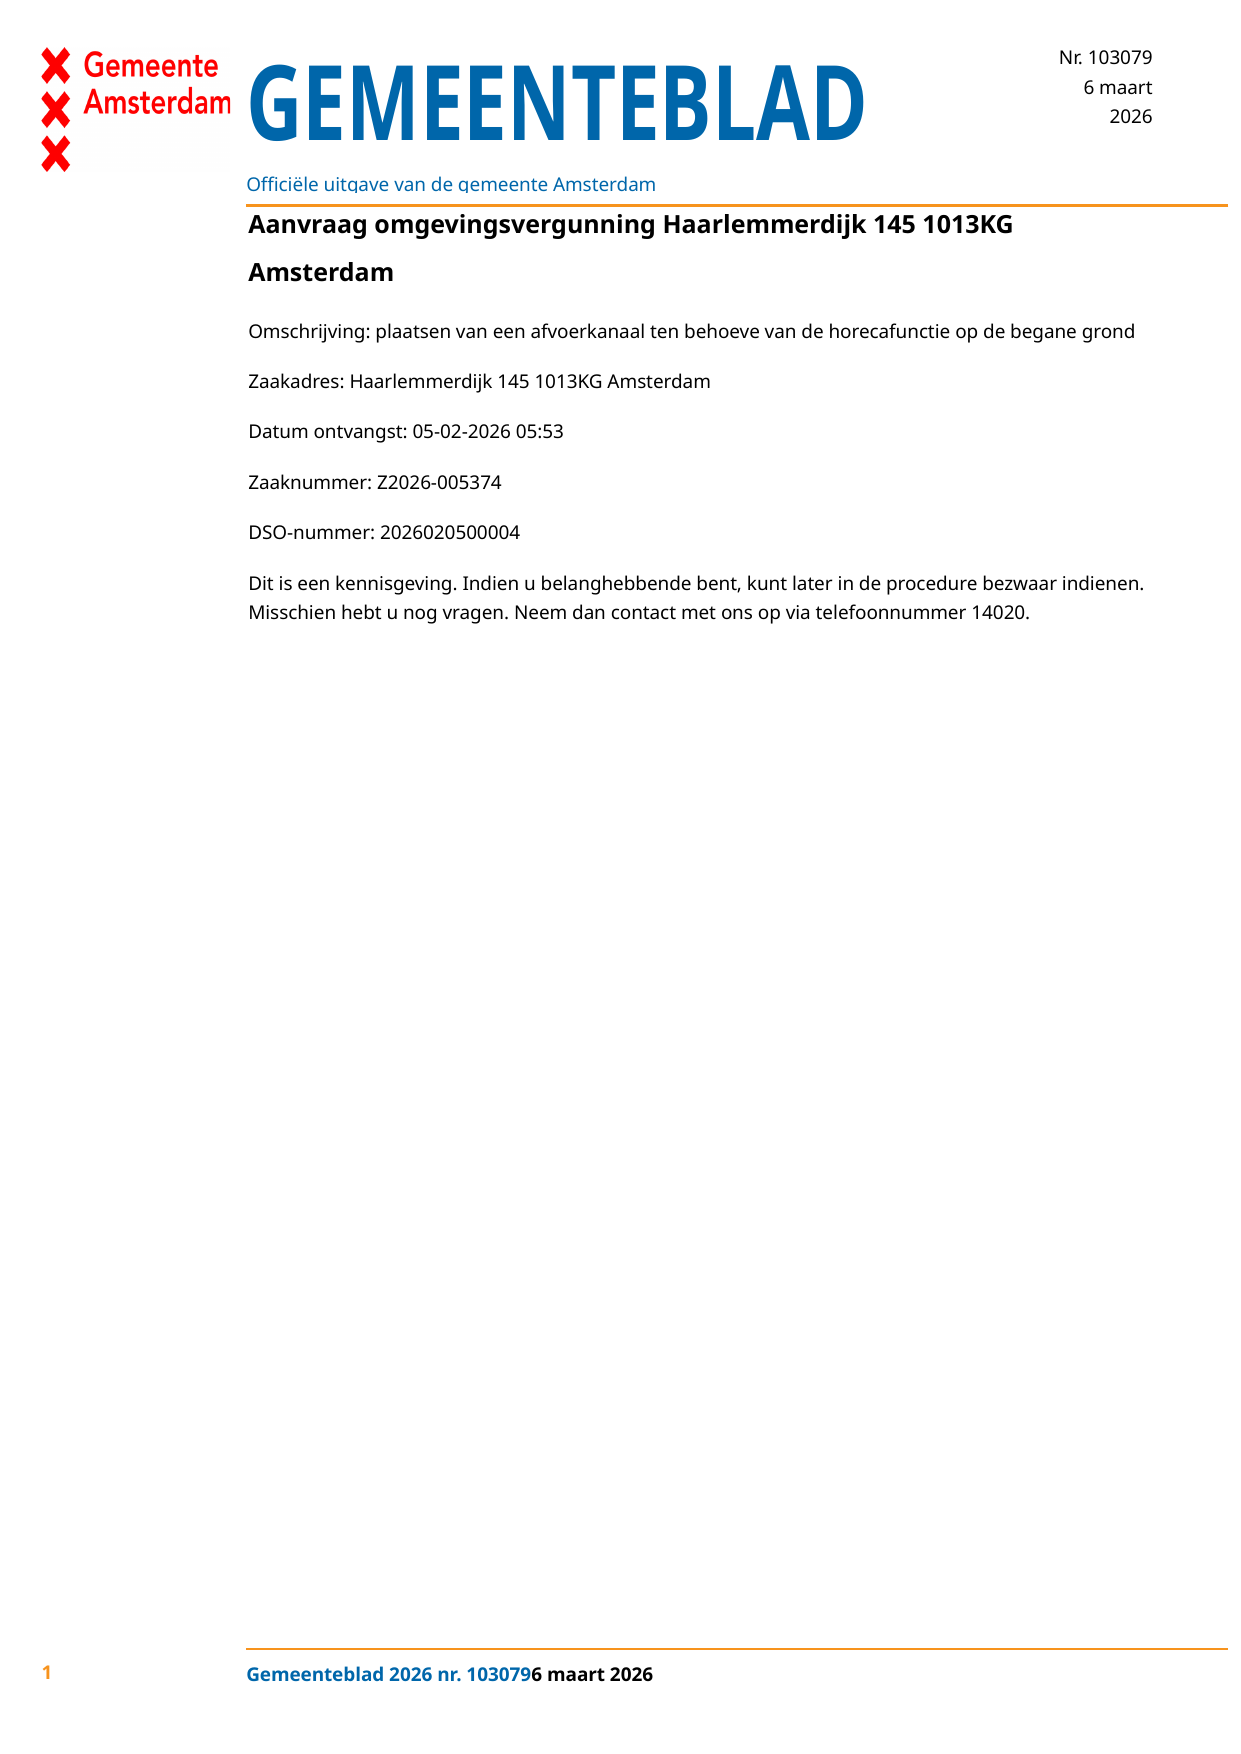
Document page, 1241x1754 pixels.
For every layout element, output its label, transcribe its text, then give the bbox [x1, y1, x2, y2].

text Omschrijving: plaatsen van een afvoerkanaal ten behoeve van de horecafunctie op de begane grond [248, 318, 1152, 344]
picture [41, 47, 231, 172]
text Aanvraag omgevingsvergunning Haarlemmerdijk 145 1013KG Amsterdam [248, 207, 1152, 288]
text DSO-nummer: 2026020500004 [248, 519, 1152, 545]
text Zaaknummer: Z2026-005374 [248, 469, 1152, 495]
text Dit is een kennisgeving. Indien u belanghebbende bent, kunt later in de procedure bezwaar indienen. Misschien hebt u nog vragen. Neem dan contact met ons op via telefoonnummer 14020. [248, 570, 1152, 625]
text Zaakadres: Haarlemmerdijk 145 1013KG Amsterdam [248, 368, 1152, 394]
text Datum ontvangst: 05-02-2026 05:53 [248, 419, 1152, 444]
